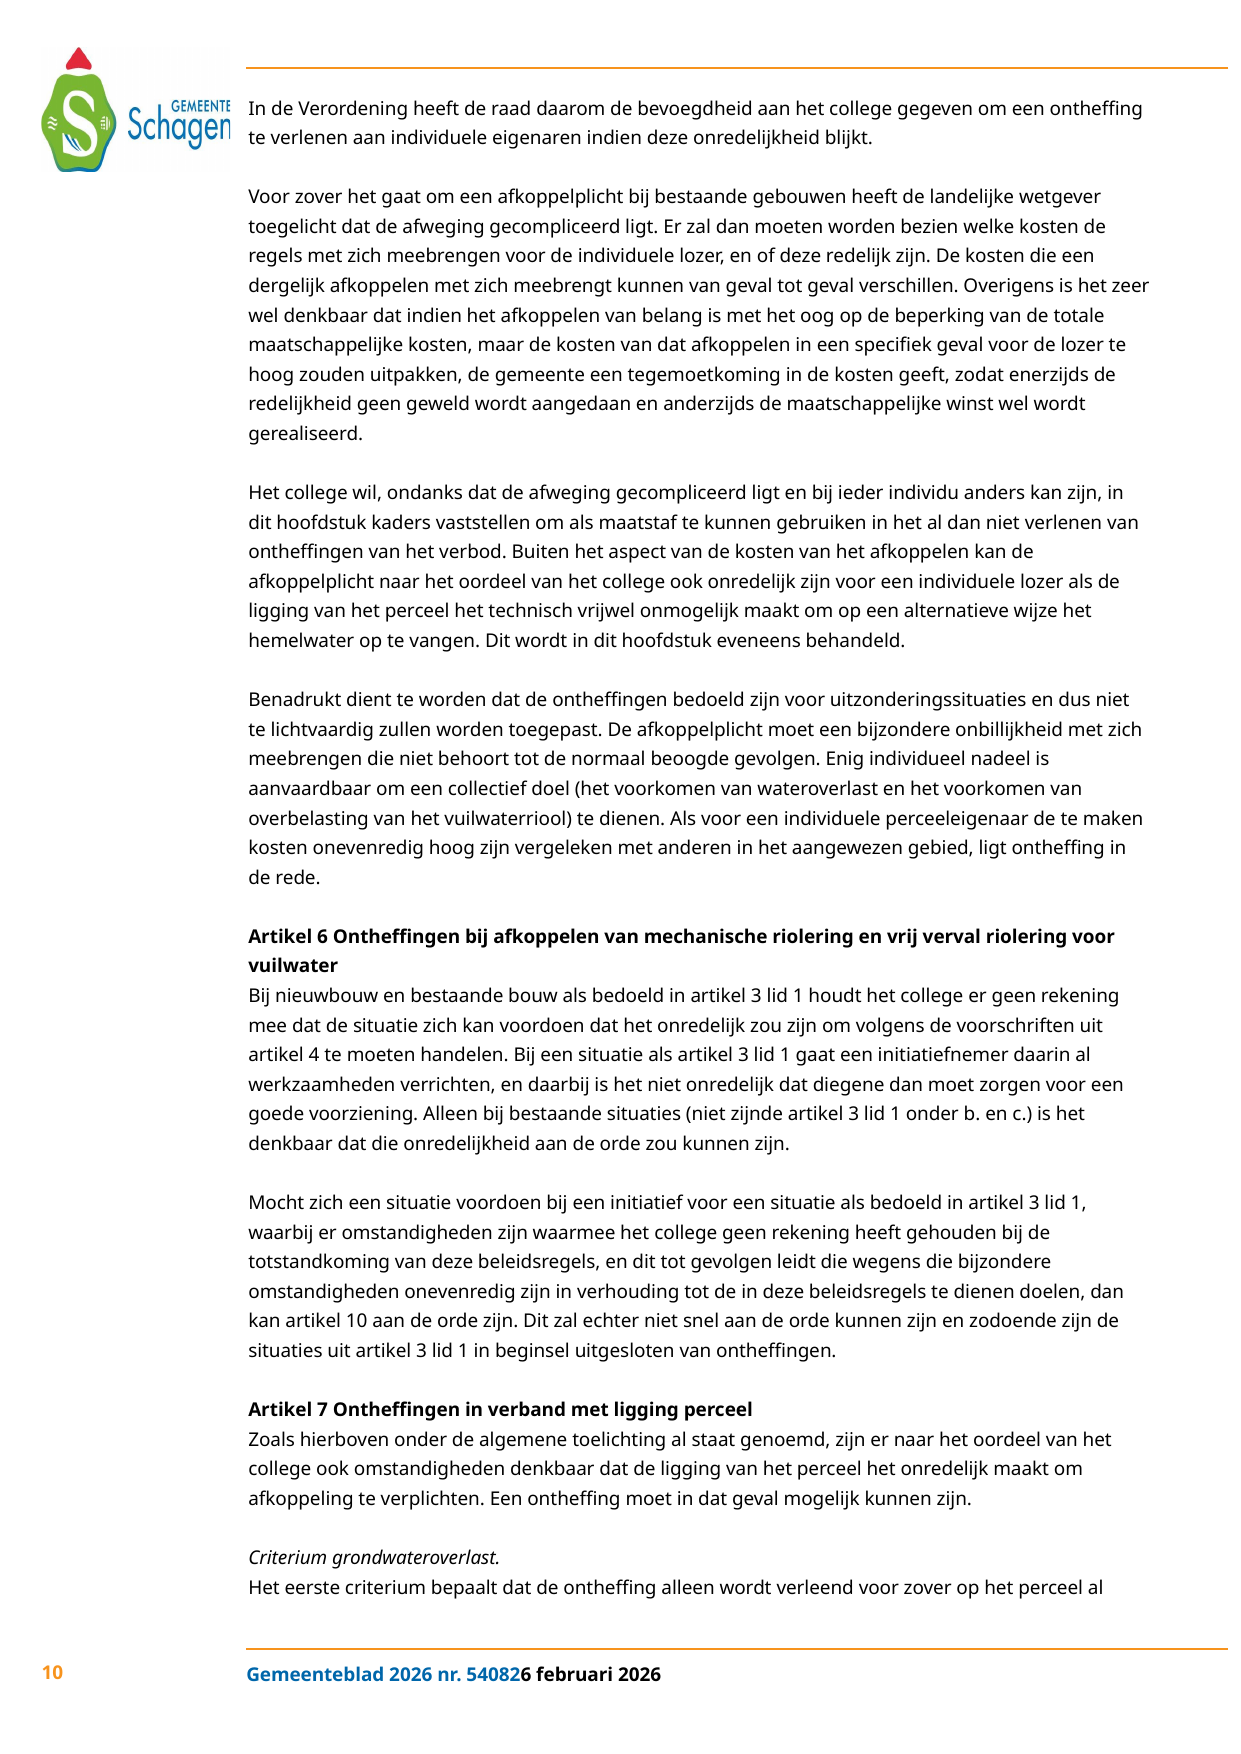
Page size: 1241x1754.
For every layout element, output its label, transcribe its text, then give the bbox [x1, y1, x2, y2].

text Voor zover het gaat om een afkoppelplicht bij bestaande gebouwen heeft de landelijke wetgever toegelicht dat de afweging gecompliceerd ligt. Er zal dan moeten worden bezien welke kosten de regels met zich meebrengen voor de individuele lozer, en of deze redelijk zijn. De kosten die een dergelijk afkoppelen met zich meebrengt kunnen van geval tot geval verschillen. Overigens is het zeer wel denkbaar dat indien het afkoppelen van belang is met het oog op de beperking van de totale maatschappelijke kosten, maar de kosten van dat afkoppelen in een specifiek geval voor de lozer te hoog zouden uitpakken, de gemeente een tegemoetkoming in de kosten geeft, zodat enerzijds de redelijkheid geen geweld wordt aangedaan en anderzijds de maatschappelijke winst wel wordt gerealiseerd. [248, 183, 1152, 446]
text Benadrukt dient te worden dat de ontheffingen bedoeld zijn voor uitzonderingssituaties en dus niet te lichtvaardig zullen worden toegepast. De afkoppelplicht moet een bijzondere onbillijkheid met zich meebrengen die niet behoort tot de normaal beoogde gevolgen. Enig individueel nadeel is aanvaardbaar om een collectief doel (het voorkomen van wateroverlast en het voorkomen van overbelasting van het vuilwaterriool) te dienen. Als voor een individuele perceeleigenaar de te maken kosten onevenredig hoog zijn vergeleken met anderen in het aangewezen gebied, ligt ontheffing in de rede. [248, 686, 1152, 890]
text Artikel 7 Ontheffingen in verband met ligging perceel [248, 1396, 1152, 1422]
picture [41, 47, 231, 172]
text Criterium grondwateroverlast. [248, 1544, 1152, 1570]
text Bij nieuwbouw en bestaande bouw als bedoeld in artikel 3 lid 1 houdt het college er geen rekening mee dat de situatie zich kan voordoen dat het onredelijk zou zijn om volgens de voorschriften uit artikel 4 te moeten handelen. Bij een situatie als artikel 3 lid 1 gaat een initiatiefnemer daarin al werkzaamheden verrichten, en daarbij is het niet onredelijk dat diegene dan moet zorgen voor een goede voorziening. Alleen bij bestaande situaties (niet zijnde artikel 3 lid 1 onder b. en c.) is het denkbaar dat die onredelijkheid aan de orde zou kunnen zijn. [248, 982, 1152, 1156]
text Het eerste criterium bepaalt dat de ontheffing alleen wordt verleend voor zover op het perceel al [248, 1574, 1152, 1600]
text Mocht zich een situatie voordoen bij een initiatief voor een situatie als bedoeld in artikel 3 lid 1, waarbij er omstandigheden zijn waarmee het college geen rekening heeft gehouden bij de totstandkoming van deze beleidsregels, en dit tot gevolgen leidt die wegens die bijzondere omstandigheden onevenredig zijn in verhouding tot de in deze beleidsregels te dienen doelen, dan kan artikel 10 aan de orde zijn. Dit zal echter niet snel aan de orde kunnen zijn en zodoende zijn de situaties uit artikel 3 lid 1 in beginsel uitgesloten van ontheffingen. [248, 1189, 1152, 1363]
text In de Verordening heeft de raad daarom de bevoegdheid aan het college gegeven om een ontheffing te verlenen aan individuele eigenaren indien deze onredelijkheid blijkt. [248, 95, 1152, 150]
text Zoals hierboven onder de algemene toelichting al staat genoemd, zijn er naar het oordeel van het college ook omstandigheden denkbaar dat de ligging van het perceel het onredelijk maakt om afkoppeling te verplichten. Een ontheffing moet in dat geval mogelijk kunnen zijn. [248, 1426, 1152, 1511]
text Het college wil, ondanks dat de afweging gecompliceerd ligt en bij ieder individu anders kan zijn, in dit hoofdstuk kaders vaststellen om als maatstaf te kunnen gebruiken in het al dan niet verlenen van ontheffingen van het verbod. Buiten het aspect van de kosten van het afkoppelen kan de afkoppelplicht naar het oordeel van het college ook onredelijk zijn voor een individuele lozer als de ligging van het perceel het technisch vrijwel onmogelijk maakt om op een alternatieve wijze het hemelwater op te vangen. Dit wordt in dit hoofdstuk eveneens behandeld. [248, 479, 1152, 653]
text Artikel 6 Ontheffingen bij afkoppelen van mechanische riolering en vrij verval riolering voor vuilwater [248, 923, 1152, 978]
